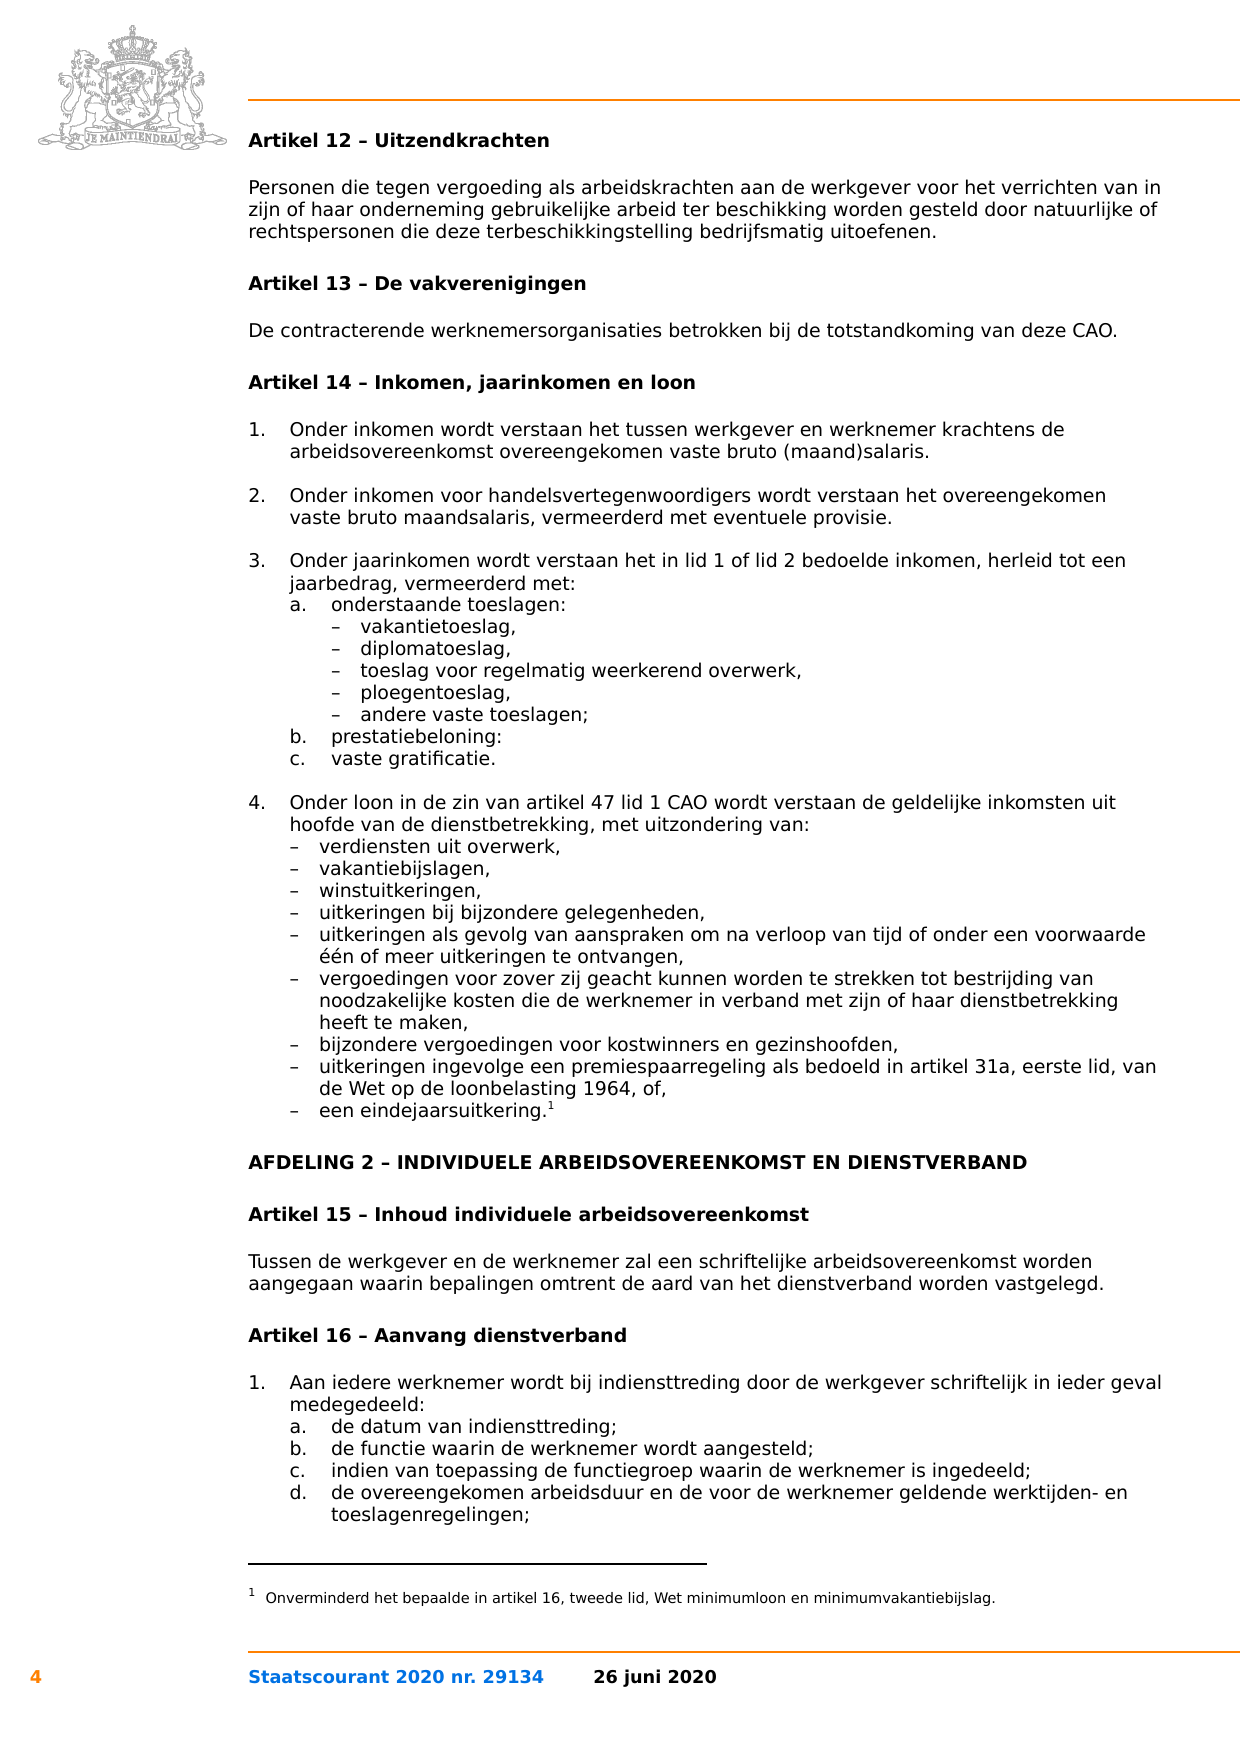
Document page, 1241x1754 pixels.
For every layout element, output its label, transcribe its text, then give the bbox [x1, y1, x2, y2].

subtitle Artikel 13 – De vakverenigingen [248, 273, 1163, 295]
text c. vaste gratificatie. [289, 748, 1163, 770]
text Onverminderd het bepaalde in artikel 16, tweede lid, Wet minimumloon en minimumvakantiebijslag. [248, 1586, 1163, 1608]
subtitle AFDELING 2 – INDIVIDUELE ARBEIDSOVEREENKOMST EN DIENSTVERBAND [248, 1152, 1163, 1174]
text – bijzondere vergoedingen voor kostwinners en gezinshoofden, [289, 1034, 1163, 1056]
text b. de functie waarin de werknemer wordt aangesteld; [289, 1438, 1163, 1459]
text – een eindejaarsuitkering. [289, 1100, 1163, 1122]
text c. indien van toepassing de functiegroep waarin de werknemer is ingedeeld; [289, 1459, 1163, 1482]
text – winstuitkeringen, [289, 880, 1163, 902]
subtitle Artikel 16 – Aanvang dienstverband [248, 1325, 1163, 1347]
text – vergoedingen voor zover zij geacht kunnen worden te strekken tot bestrijding van noodzakelijke kosten die de werknemer in verband met zijn of haar dienstbetrekking heeft te maken, [289, 968, 1163, 1034]
text b. prestatiebeloning: [289, 726, 1163, 748]
text a. de datum van indiensttreding; [289, 1416, 1163, 1438]
text – vakantietoeslag, [331, 616, 1163, 638]
text – uitkeringen ingevolge een premiespaarregeling als bedoeld in artikel 31a, eerste lid, van de Wet op de loonbelasting 1964, of, [289, 1056, 1163, 1100]
text – toeslag voor regelmatig weerkerend overwerk, [331, 660, 1163, 682]
text Personen die tegen vergoeding als arbeidskrachten aan de werkgever voor het verrichten van in zijn of haar onderneming gebruikelijke arbeid ter beschikking worden gesteld door natuurlijke of rechtspersonen die deze terbeschikkingstelling bedrijfsmatig uitoefenen. [248, 177, 1163, 243]
subtitle Artikel 14 – Inkomen, jaarinkomen en loon [248, 372, 1163, 394]
text 4. Onder loon in de zin van artikel 47 lid 1 CAO wordt verstaan de geldelijke inkomsten uit hoofde van de dienstbetrekking, met uitzondering van: [248, 792, 1163, 836]
text De contracterende werknemersorganisaties betrokken bij de totstandkoming van deze CAO. [248, 320, 1163, 342]
text – verdiensten uit overwerk, [289, 836, 1163, 858]
text – uitkeringen als gevolg van aanspraken om na verloop van tijd of onder een voorwaarde één of meer uitkeringen te ontvangen, [289, 924, 1163, 968]
text Tussen de werkgever en de werknemer zal een schriftelijke arbeidsovereenkomst worden aangegaan waarin bepalingen omtrent de aard van het dienstverband worden vastgelegd. [248, 1251, 1163, 1295]
text – diplomatoeslag, [331, 638, 1163, 660]
text – vakantiebijslagen, [289, 858, 1163, 880]
subtitle Artikel 15 – Inhoud individuele arbeidsovereenkomst [248, 1204, 1163, 1226]
text – andere vaste toeslagen; [331, 704, 1163, 726]
picture [38, 25, 227, 150]
text 2. Onder inkomen voor handelsvertegenwoordigers wordt verstaan het overeengekomen vaste bruto maandsalaris, vermeerderd met eventuele provisie. [248, 484, 1163, 528]
text 1. Aan iedere werknemer wordt bij indiensttreding door de werkgever schriftelijk in ieder geval medegedeeld: [248, 1372, 1163, 1416]
text – uitkeringen bij bijzondere gelegenheden, [289, 902, 1163, 924]
text 1. Onder inkomen wordt verstaan het tussen werkgever en werknemer krachtens de arbeidsovereenkomst overeengekomen vaste bruto (maand)salaris. [248, 419, 1163, 463]
subtitle Artikel 12 – Uitzendkrachten [248, 130, 1163, 152]
text a. onderstaande toeslagen: [289, 594, 1163, 616]
text 3. Onder jaarinkomen wordt verstaan het in lid 1 of lid 2 bedoelde inkomen, herleid tot een jaarbedrag, vermeerderd met: [248, 550, 1163, 594]
text d. de overeengekomen arbeidsduur en de voor de werknemer geldende werktijden- en toeslagenregelingen; [289, 1482, 1163, 1526]
text – ploegentoeslag, [331, 682, 1163, 704]
